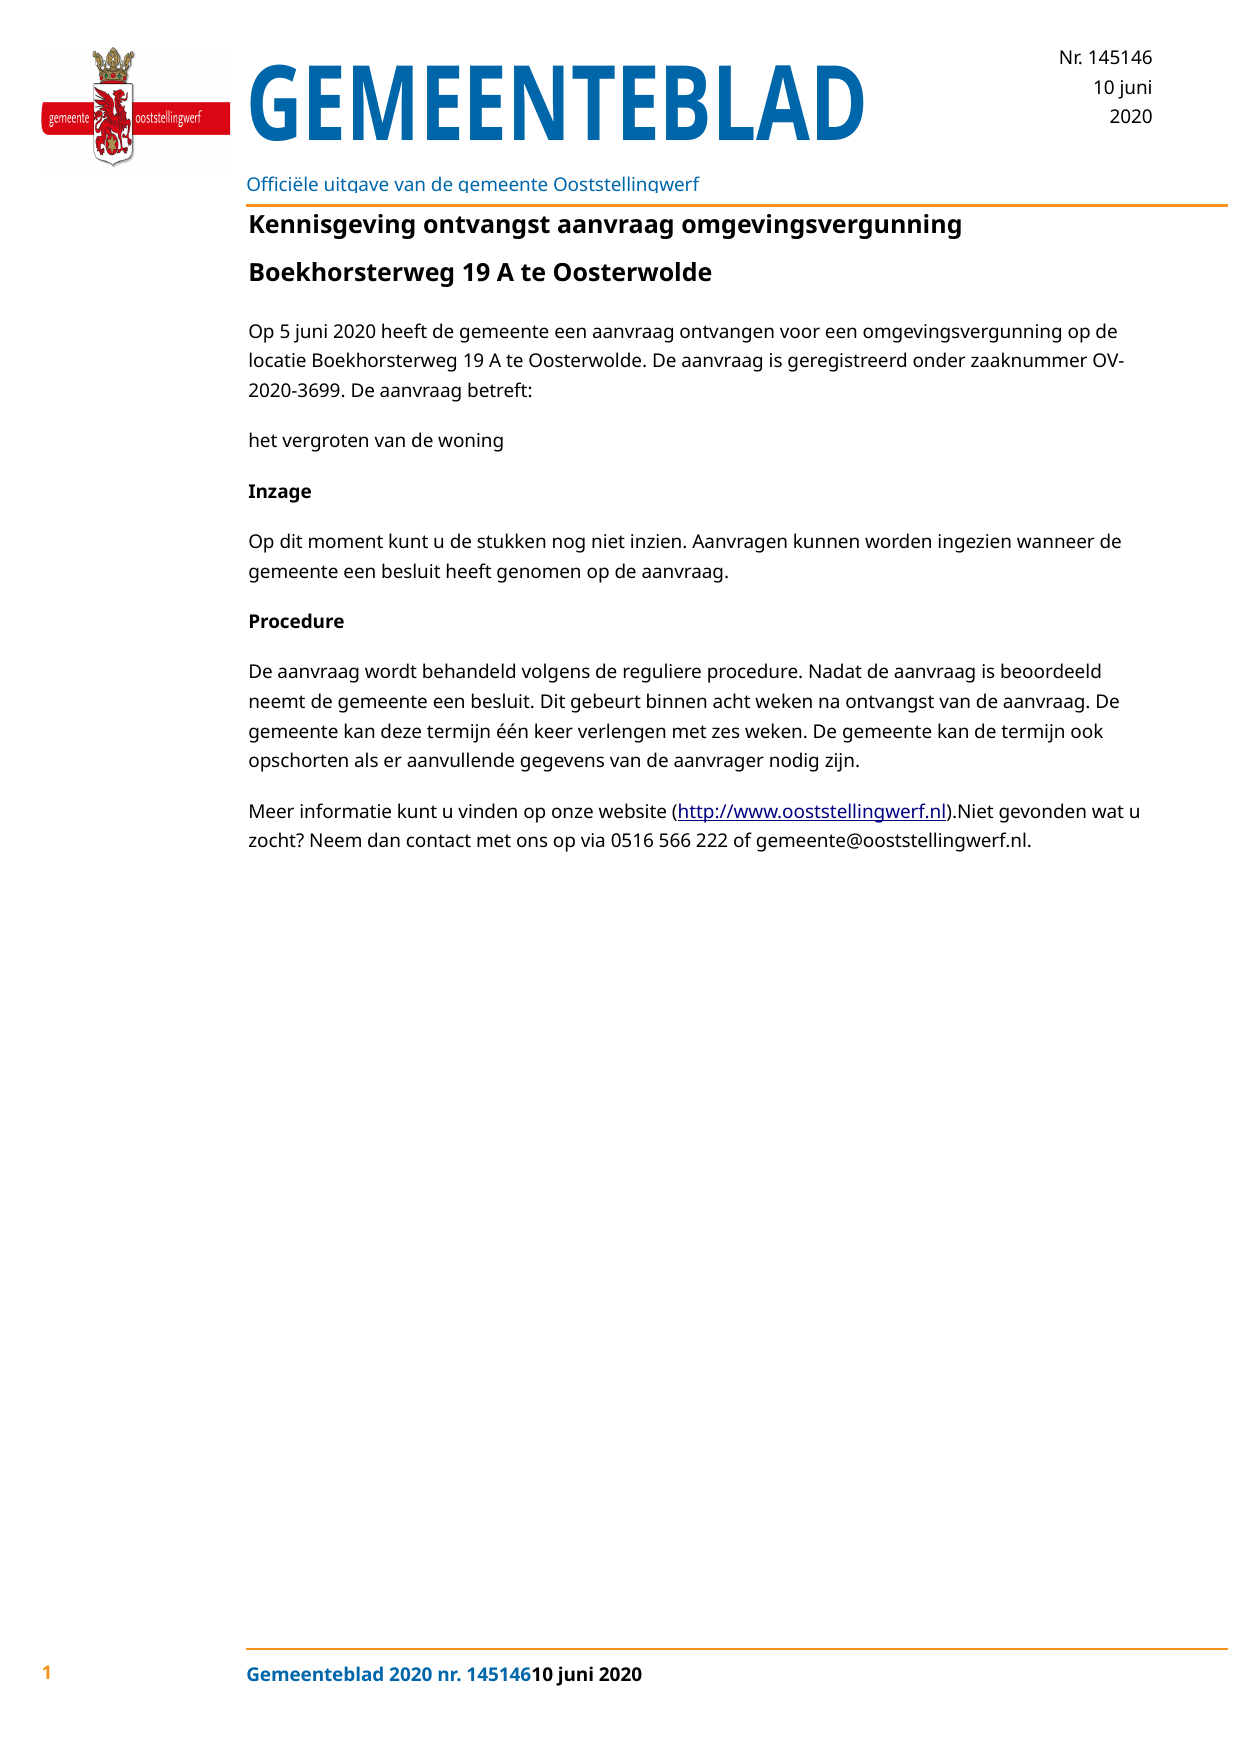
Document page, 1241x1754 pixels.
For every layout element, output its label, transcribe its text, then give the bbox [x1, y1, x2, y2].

picture [41, 47, 231, 172]
text Kennisgeving ontvangst aanvraag omgevingsvergunning Boekhorsterweg 19 A te Oosterwolde [248, 207, 1152, 288]
text Op 5 juni 2020 heeft de gemeente een aanvraag ontvangen voor een omgevingsvergunning op de locatie Boekhorsterweg 19 A te Oosterwolde. De aanvraag is geregistreerd onder zaaknummer OV-2020-3699. De aanvraag betreft: [248, 318, 1152, 403]
text Inzage [248, 478, 1152, 504]
text Procedure [248, 608, 1152, 634]
text het vergroten van de woning [248, 427, 1152, 453]
text Op dit moment kunt u de stukken nog niet inzien. Aanvragen kunnen worden ingezien wanneer de gemeente een besluit heeft genomen op de aanvraag. [248, 528, 1152, 584]
text De aanvraag wordt behandeld volgens de reguliere procedure. Nadat de aanvraag is beoordeeld neemt de gemeente een besluit. Dit gebeurt binnen acht weken na ontvangst van de aanvraag. De gemeente kan deze termijn één keer verlengen met zes weken. De gemeente kan de termijn ook opschorten als er aanvullende gegevens van de aanvrager nodig zijn. [248, 659, 1152, 773]
text Meer informatie kunt u vinden op onze website (http://www.ooststellingwerf.nl).Niet gevonden wat u zocht? Neem dan contact met ons op via 0516 566 222 of gemeente@ooststellingwerf.nl. [248, 798, 1152, 853]
